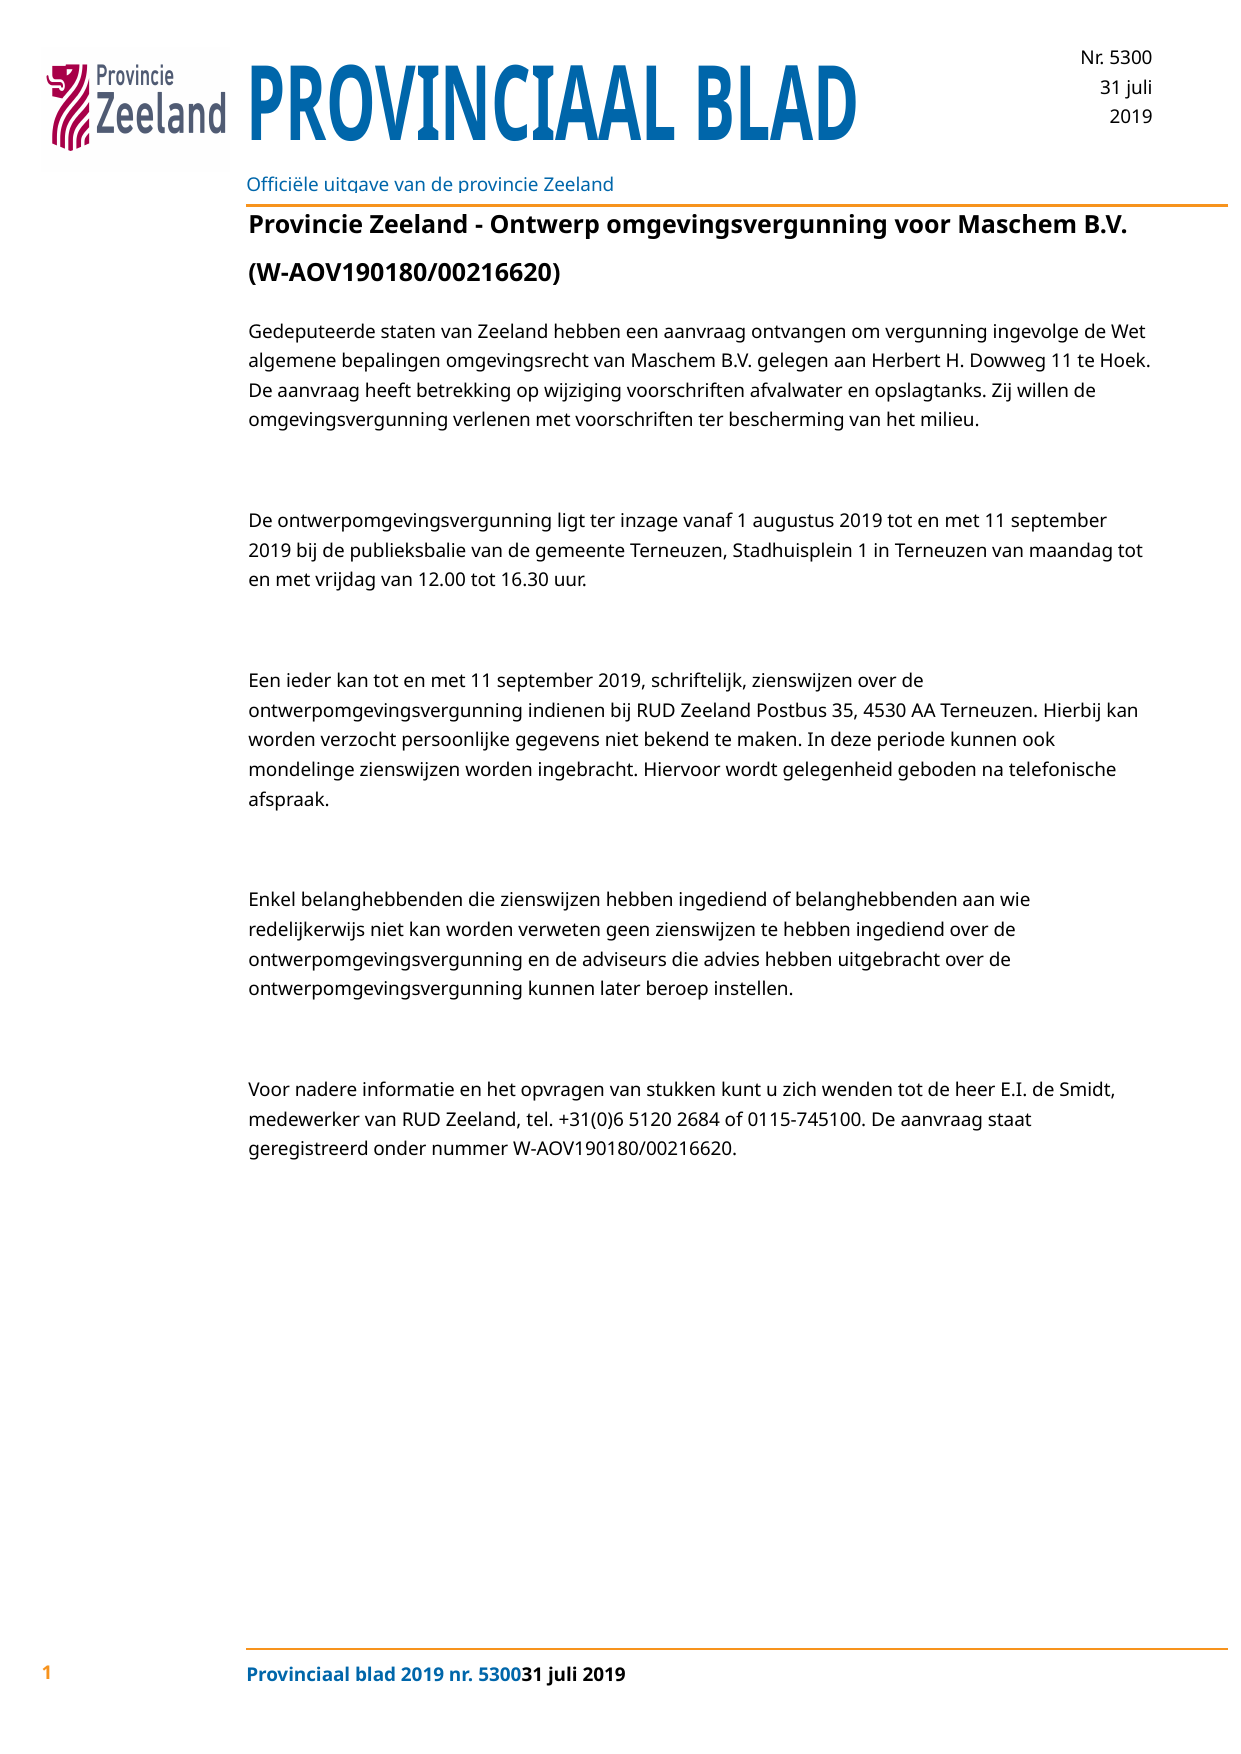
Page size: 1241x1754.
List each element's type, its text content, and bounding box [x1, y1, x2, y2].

text De ontwerpomgevingsvergunning ligt ter inzage vanaf 1 augustus 2019 tot en met 11 september 2019 bij de publieksbalie van de gemeente Terneuzen, Stadhuisplein 1 in Terneuzen van maandag tot en met vrijdag van 12.00 tot 16.30 uur. [248, 507, 1152, 592]
picture [41, 47, 231, 172]
text Provincie Zeeland - Ontwerp omgevingsvergunning voor Maschem B.V. (W-AOV190180/00216620) [248, 207, 1152, 288]
text Voor nadere informatie en het opvragen van stukken kunt u zich wenden tot de heer E.I. de Smidt, medewerker van RUD Zeeland, tel. +31(0)6 5120 2684 of 0115-745100. De aanvraag staat geregistreerd onder nummer W-AOV190180/00216620. [248, 1076, 1152, 1161]
text Enkel belanghebbenden die zienswijzen hebben ingediend of belanghebbenden aan wie redelijkerwijs niet kan worden verweten geen zienswijzen te hebben ingediend over de ontwerpomgevingsvergunning en de adviseurs die advies hebben uitgebracht over de ontwerpomgevingsvergunning kunnen later beroep instellen. [248, 887, 1152, 1001]
text Een ieder kan tot en met 11 september 2019, schriftelijk, zienswijzen over de ontwerpomgevingsvergunning indienen bij RUD Zeeland Postbus 35, 4530 AA Terneuzen. Hierbij kan worden verzocht persoonlijke gegevens niet bekend te maken. In deze periode kunnen ook mondelinge zienswijzen worden ingebracht. Hiervoor wordt gelegenheid geboden na telefonische afspraak. [248, 667, 1152, 812]
text Gedeputeerde staten van Zeeland hebben een aanvraag ontvangen om vergunning ingevolge de Wet algemene bepalingen omgevingsrecht van Maschem B.V. gelegen aan Herbert H. Dowweg 11 te Hoek. De aanvraag heeft betrekking op wijziging voorschriften afvalwater en opslagtanks. Zij willen de omgevingsvergunning verlenen met voorschriften ter bescherming van het milieu. [248, 318, 1152, 432]
